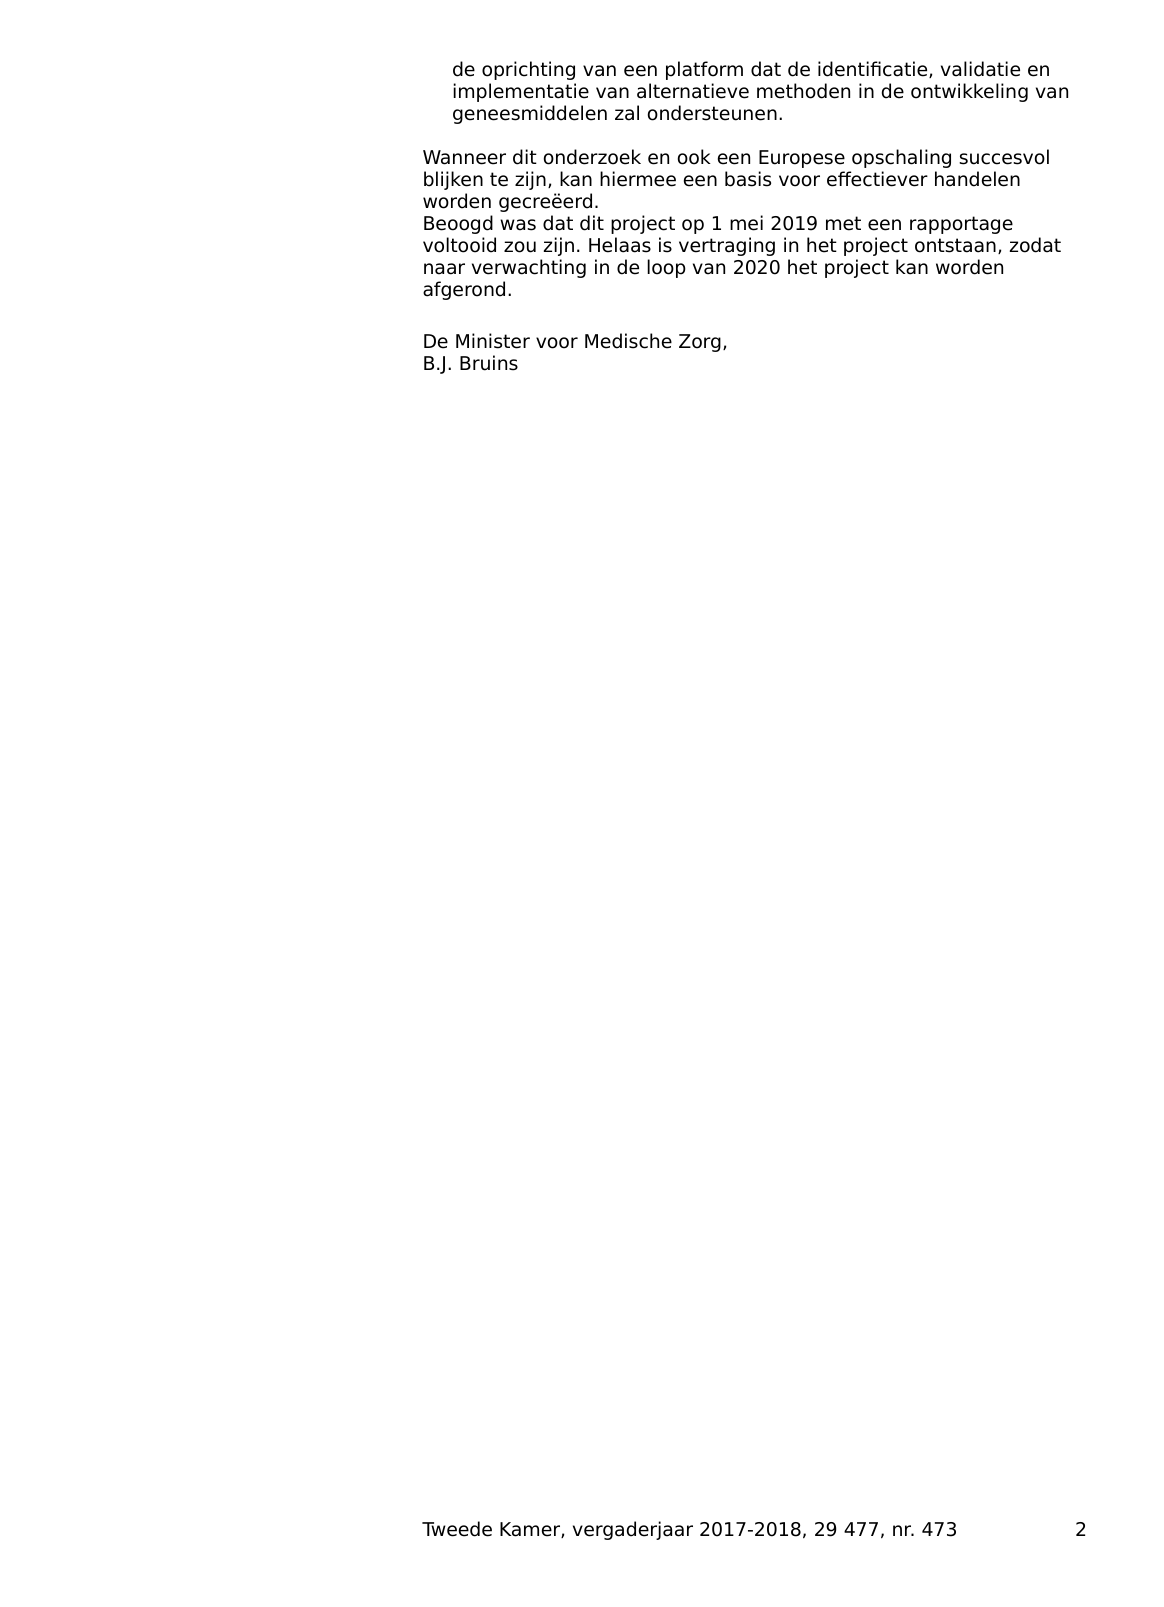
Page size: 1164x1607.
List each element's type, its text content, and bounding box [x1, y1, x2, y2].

text Wanneer dit onderzoek en ook een Europese opschaling succesvol blijken te zijn, kan hiermee een basis voor effectiever handelen worden gecreëerd. [422, 147, 1087, 213]
text de oprichting van een platform dat de identificatie, validatie en implementatie van alternatieve methoden in de ontwikkeling van geneesmiddelen zal ondersteunen. [422, 59, 1087, 125]
text Beoogd was dat dit project op 1 mei 2019 met een rapportage voltooid zou zijn. Helaas is vertraging in het project ontstaan, zodat naar verwachting in de loop van 2020 het project kan worden afgerond. [422, 213, 1087, 301]
text De Minister voor Medische Zorg, B.J. Bruins [422, 331, 1087, 375]
